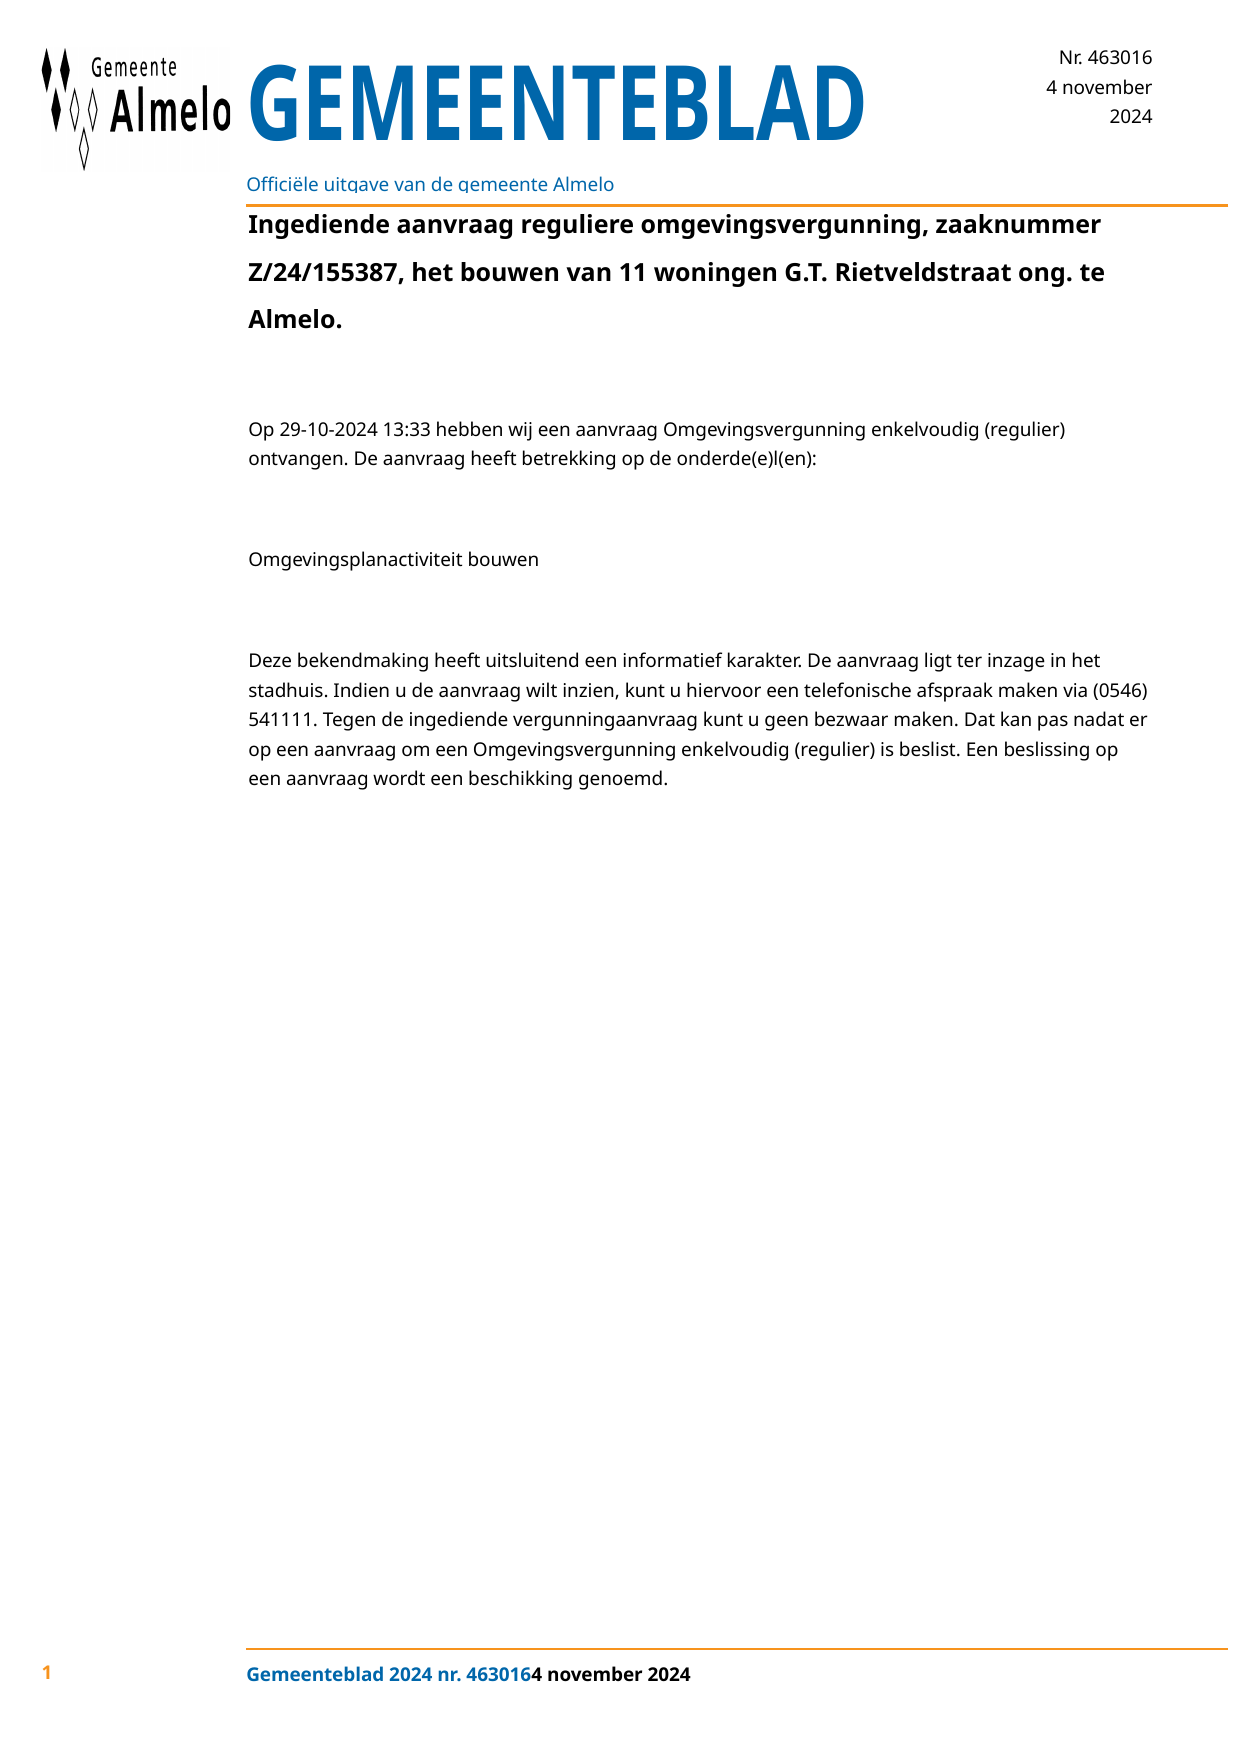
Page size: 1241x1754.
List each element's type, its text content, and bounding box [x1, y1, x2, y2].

text Deze bekendmaking heeft uitsluitend een informatief karakter. De aanvraag ligt ter inzage in het stadhuis. Indien u de aanvraag wilt inzien, kunt u hiervoor een telefonische afspraak maken via (0546) 541111. Tegen de ingediende vergunningaanvraag kunt u geen bezwaar maken. Dat kan pas nadat er op een aanvraag om een Omgevingsvergunning enkelvoudig (regulier) is beslist. Een beslissing op een aanvraag wordt een beschikking genoemd. [248, 647, 1152, 791]
text Ingediende aanvraag reguliere omgevingsvergunning, zaaknummer Z/24/155387, het bouwen van 11 woningen G.T. Rietveldstraat ong. te Almelo. [248, 207, 1152, 336]
picture [41, 47, 231, 172]
text Op 29-10-2024 13:33 hebben wij een aanvraag Omgevingsvergunning enkelvoudig (regulier) ontvangen. De aanvraag heeft betrekking op de onderde(e)l(en): [248, 416, 1152, 471]
text Omgevingsplanactiviteit bouwen [248, 546, 1152, 572]
